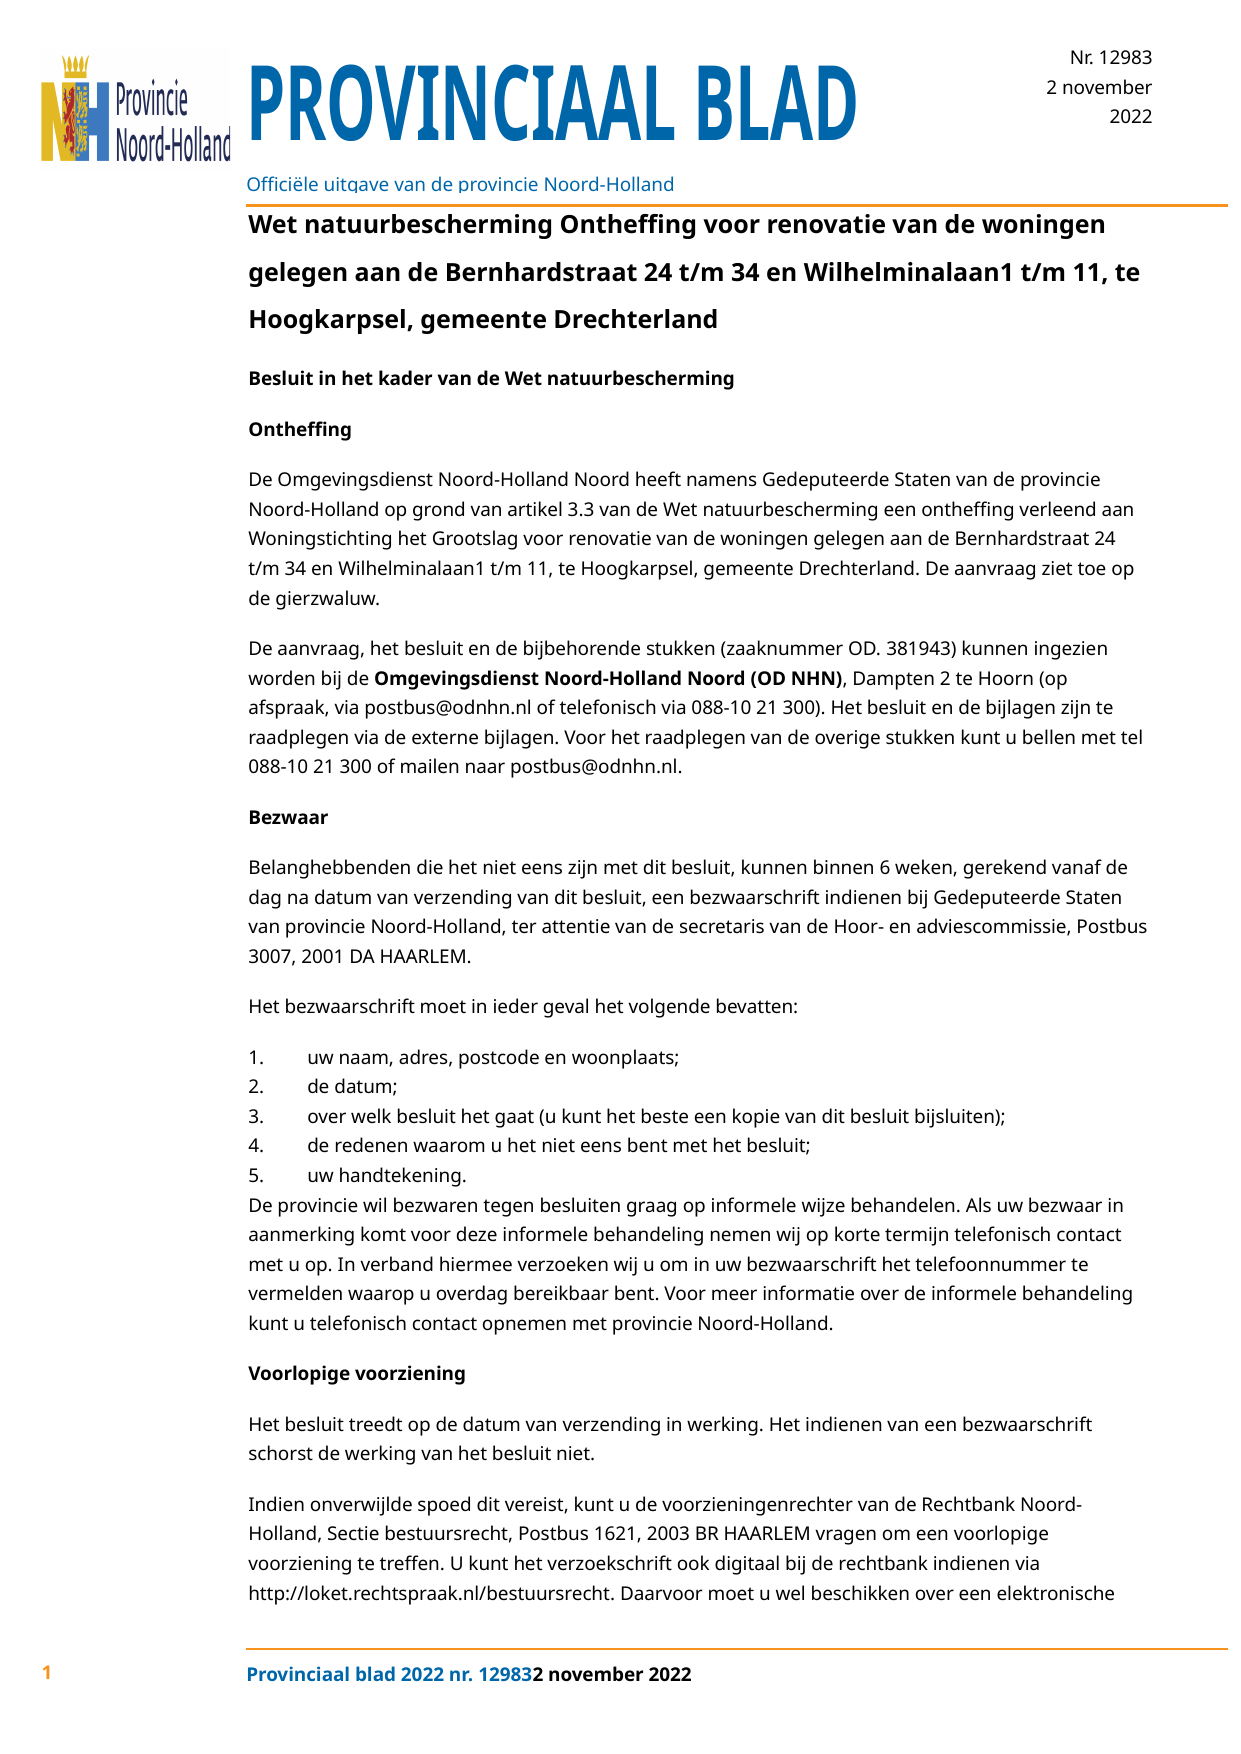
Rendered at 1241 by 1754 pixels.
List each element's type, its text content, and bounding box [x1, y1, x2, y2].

list de datum; [248, 1073, 1152, 1099]
text De provincie wil bezwaren tegen besluiten graag op informele wijze behandelen. Als uw bezwaar in aanmerking komt voor deze informele behandeling nemen wij op korte termijn telefonisch contact met u op. In verband hiermee verzoeken wij u om in uw bezwaarschrift het telefoonnummer te vermelden waarop u overdag bereikbaar bent. Voor meer informatie over de informele behandeling kunt u telefonisch contact opnemen met provincie Noord-Holland. [248, 1192, 1152, 1336]
picture [41, 47, 231, 172]
text De aanvraag, het besluit en de bijbehorende stukken (zaaknummer OD. 381943) kunnen ingezien worden bij de Omgevingsdienst Noord-Holland Noord (OD NHN), Dampten 2 te Hoorn (op afspraak, via postbus@odnhn.nl of telefonisch via 088-10 21 300). Het besluit en de bijlagen zijn te raadplegen via de externe bijlagen. Voor het raadplegen van de overige stukken kunt u bellen met tel 088-10 21 300 of mailen naar postbus@odnhn.nl. [248, 635, 1152, 779]
text Besluit in het kader van de Wet natuurbescherming [248, 366, 1152, 391]
text Het bezwaarschrift moet in ieder geval het volgende bevatten: [248, 993, 1152, 1019]
text Voorlopige voorziening [248, 1361, 1152, 1386]
list uw handtekening. [248, 1162, 1152, 1188]
text Wet natuurbescherming Ontheffing voor renovatie van de woningen gelegen aan de Bernhardstraat 24 t/m 34 en Wilhelminalaan1 t/m 11, te Hoogkarpsel, gemeente Drechterland [248, 207, 1152, 336]
text De Omgevingsdienst Noord-Holland Noord heeft namens Gedeputeerde Staten van de provincie Noord-Holland op grond van artikel 3.3 van de Wet natuurbescherming een ontheffing verleend aan Woningstichting het Grootslag voor renovatie van de woningen gelegen aan de Bernhardstraat 24 t/m 34 en Wilhelminalaan1 t/m 11, te Hoogkarpsel, gemeente Drechterland. De aanvraag ziet toe op de gierzwaluw. [248, 466, 1152, 610]
list over welk besluit het gaat (u kunt het beste een kopie van dit besluit bijsluiten); [248, 1103, 1152, 1129]
text Ontheffing [248, 416, 1152, 442]
text Bezwaar [248, 804, 1152, 829]
text Belanghebbenden die het niet eens zijn met dit besluit, kunnen binnen 6 weken, gerekend vanaf de dag na datum van verzending van dit besluit, een bezwaarschrift indienen bij Gedeputeerde Staten van provincie Noord-Holland, ter attentie van de secretaris van de Hoor- en adviescommissie, Postbus 3007, 2001 DA HAARLEM. [248, 854, 1152, 969]
text Het besluit treedt op de datum van verzending in werking. Het indienen van een bezwaarschrift schorst de werking van het besluit niet. [248, 1411, 1152, 1466]
list de redenen waarom u het niet eens bent met het besluit; [248, 1133, 1152, 1158]
text Indien onverwijlde spoed dit vereist, kunt u de voorzieningenrechter van de Rechtbank Noord-Holland, Sectie bestuursrecht, Postbus 1621, 2003 BR HAARLEM vragen om een voorlopige voorziening te treffen. U kunt het verzoekschrift ook digitaal bij de rechtbank indienen via http://loket.rechtspraak.nl/bestuursrecht. Daarvoor moet u wel beschikken over een elektronische [248, 1491, 1152, 1605]
list uw naam, adres, postcode en woonplaats; [248, 1044, 1152, 1069]
